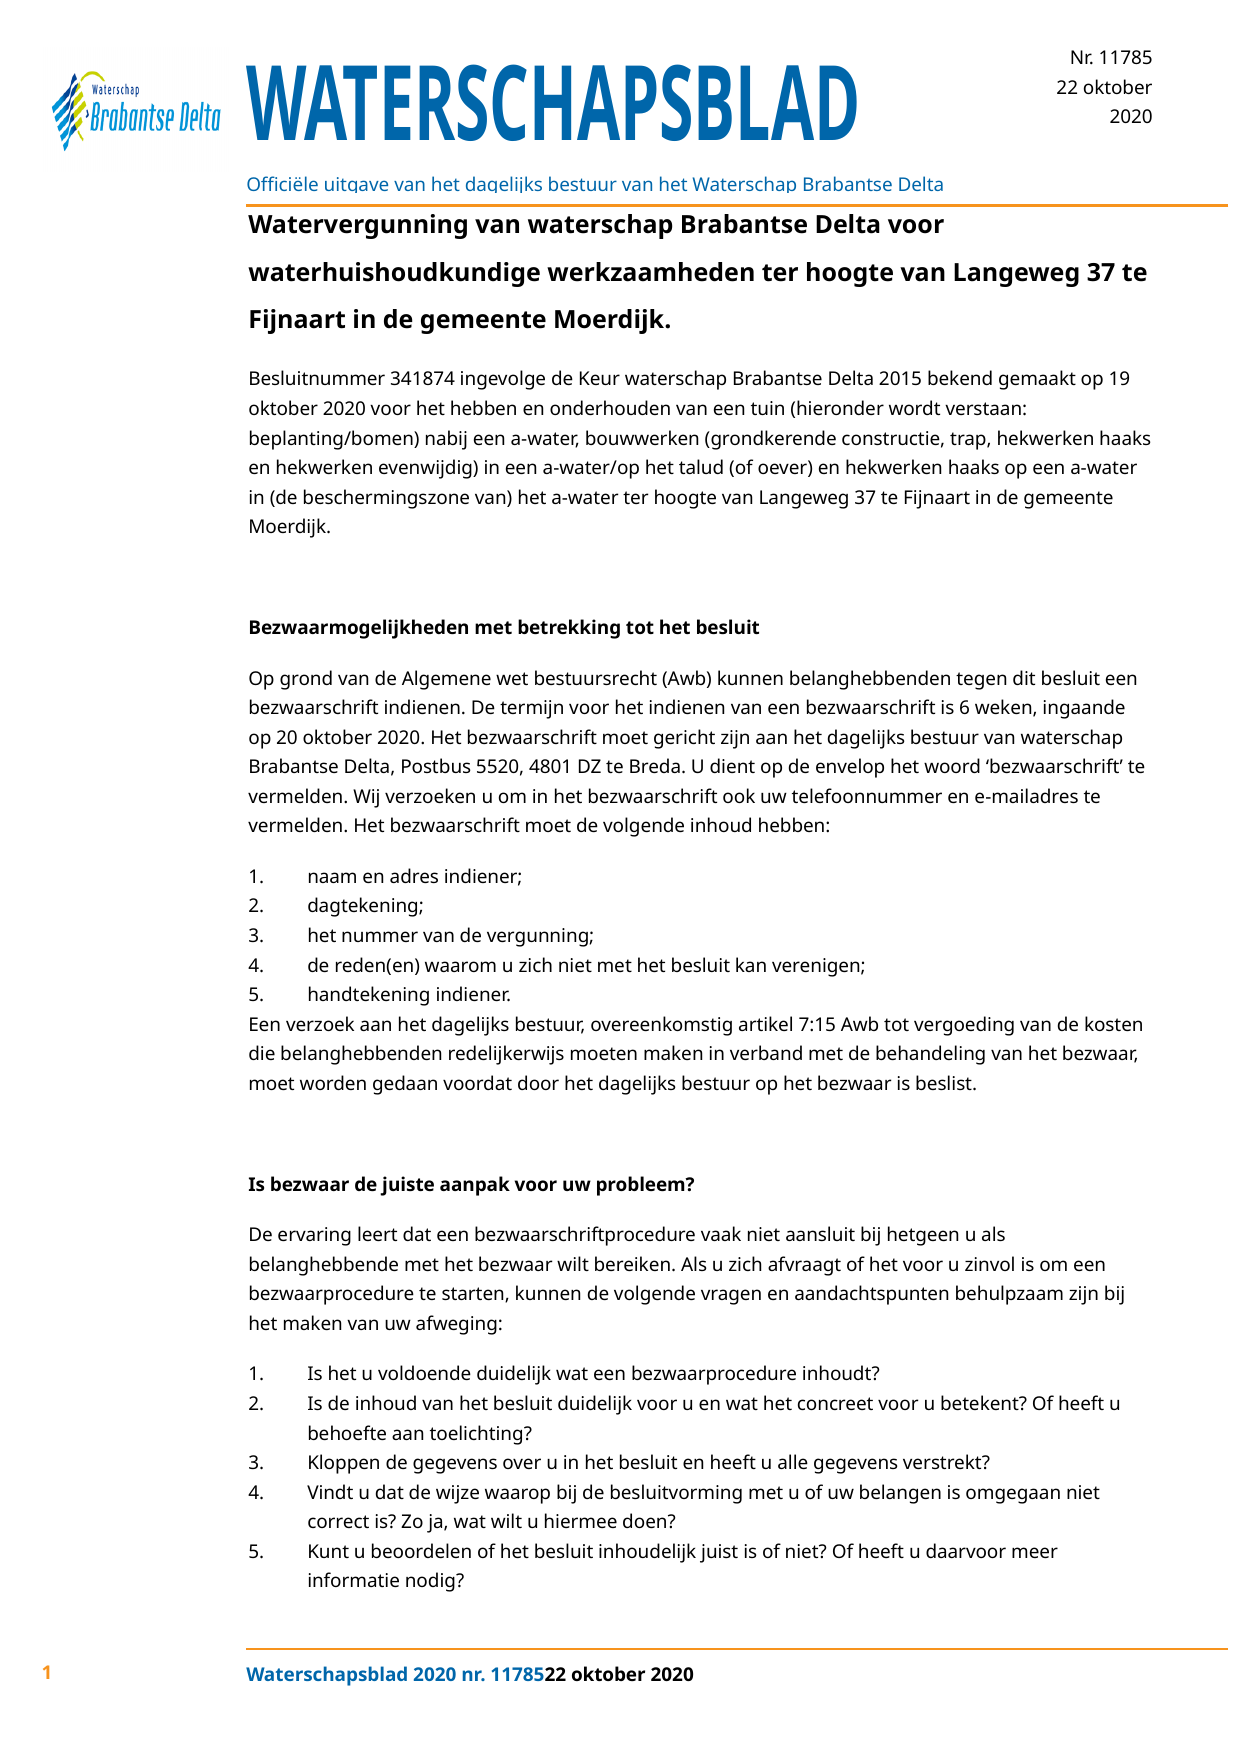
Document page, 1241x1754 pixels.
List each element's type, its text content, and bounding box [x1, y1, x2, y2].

picture [41, 47, 231, 172]
list Kloppen de gegevens over u in het besluit en heeft u alle gegevens verstrekt? [248, 1449, 1152, 1475]
list Is het u voldoende duidelijk wat een bezwaarprocedure inhoudt? [248, 1361, 1152, 1386]
text Watervergunning van waterschap Brabantse Delta voor waterhuishoudkundige werkzaamheden ter hoogte van Langeweg 37 te Fijnaart in de gemeente Moerdijk. [248, 207, 1152, 336]
text De ervaring leert dat een bezwaarschriftprocedure vaak niet aansluit bij hetgeen u als belanghebbende met het bezwaar wilt bereiken. Als u zich afvraagt of het voor u zinvol is om een bezwaarprocedure te starten, kunnen de volgende vragen en aandachtspunten behulpzaam zijn bij het maken van uw afweging: [248, 1221, 1152, 1336]
text Op grond van de Algemene wet bestuursrecht (Awb) kunnen belanghebbenden tegen dit besluit een bezwaarschrift indienen. De termijn voor het indienen van een bezwaarschrift is 6 weken, ingaande op 20 oktober 2020. Het bezwaarschrift moet gericht zijn aan het dagelijks bestuur van waterschap Brabantse Delta, Postbus 5520, 4801 DZ te Breda. U dient op de envelop het woord ‘bezwaarschrift’ te vermelden. Wij verzoeken u om in het bezwaarschrift ook uw telefoonnummer en e‑mailadres te vermelden. Het bezwaarschrift moet de volgende inhoud hebben: [248, 665, 1152, 838]
text Is bezwaar de juiste aanpak voor uw probleem? [248, 1171, 1152, 1197]
list de reden(en) waarom u zich niet met het besluit kan verenigen; [248, 952, 1152, 977]
list het nummer van de vergunning; [248, 922, 1152, 948]
text Besluitnummer 341874 ingevolge de Keur waterschap Brabantse Delta 2015 bekend gemaakt op 19 oktober 2020 voor het hebben en onderhouden van een tuin (hieronder wordt verstaan: beplanting/bomen) nabij een a-water, bouwwerken (grondkerende constructie, trap, hekwerken haaks en hekwerken evenwijdig) in een a-water/op het talud (of oever) en hekwerken haaks op een a-water in (de beschermingszone van) het a-water ter hoogte van Langeweg 37 te Fijnaart in de gemeente Moerdijk. [248, 366, 1152, 539]
text Bezwaarmogelijkheden met betrekking tot het besluit [248, 614, 1152, 640]
text Een verzoek aan het dagelijks bestuur, overeenkomstig artikel 7:15 Awb tot vergoeding van de kosten die belanghebbenden redelijkerwijs moeten maken in verband met de behandeling van het bezwaar, moet worden gedaan voordat door het dagelijks bestuur op het bezwaar is beslist. [248, 1011, 1152, 1096]
list naam en adres indiener; [248, 863, 1152, 889]
list Vindt u dat de wijze waarop bij de besluitvorming met u of uw belangen is omgegaan niet correct is? Zo ja, wat wilt u hiermee doen? [248, 1479, 1152, 1534]
list Is de inhoud van het besluit duidelijk voor u en wat het concreet voor u betekent? Of heeft u behoefte aan toelichting? [248, 1390, 1152, 1445]
list Kunt u beoordelen of het besluit inhoudelijk juist is of niet? Of heeft u daarvoor meer informatie nodig? [248, 1538, 1152, 1593]
list dagtekening; [248, 893, 1152, 918]
list handtekening indiener. [248, 981, 1152, 1007]
